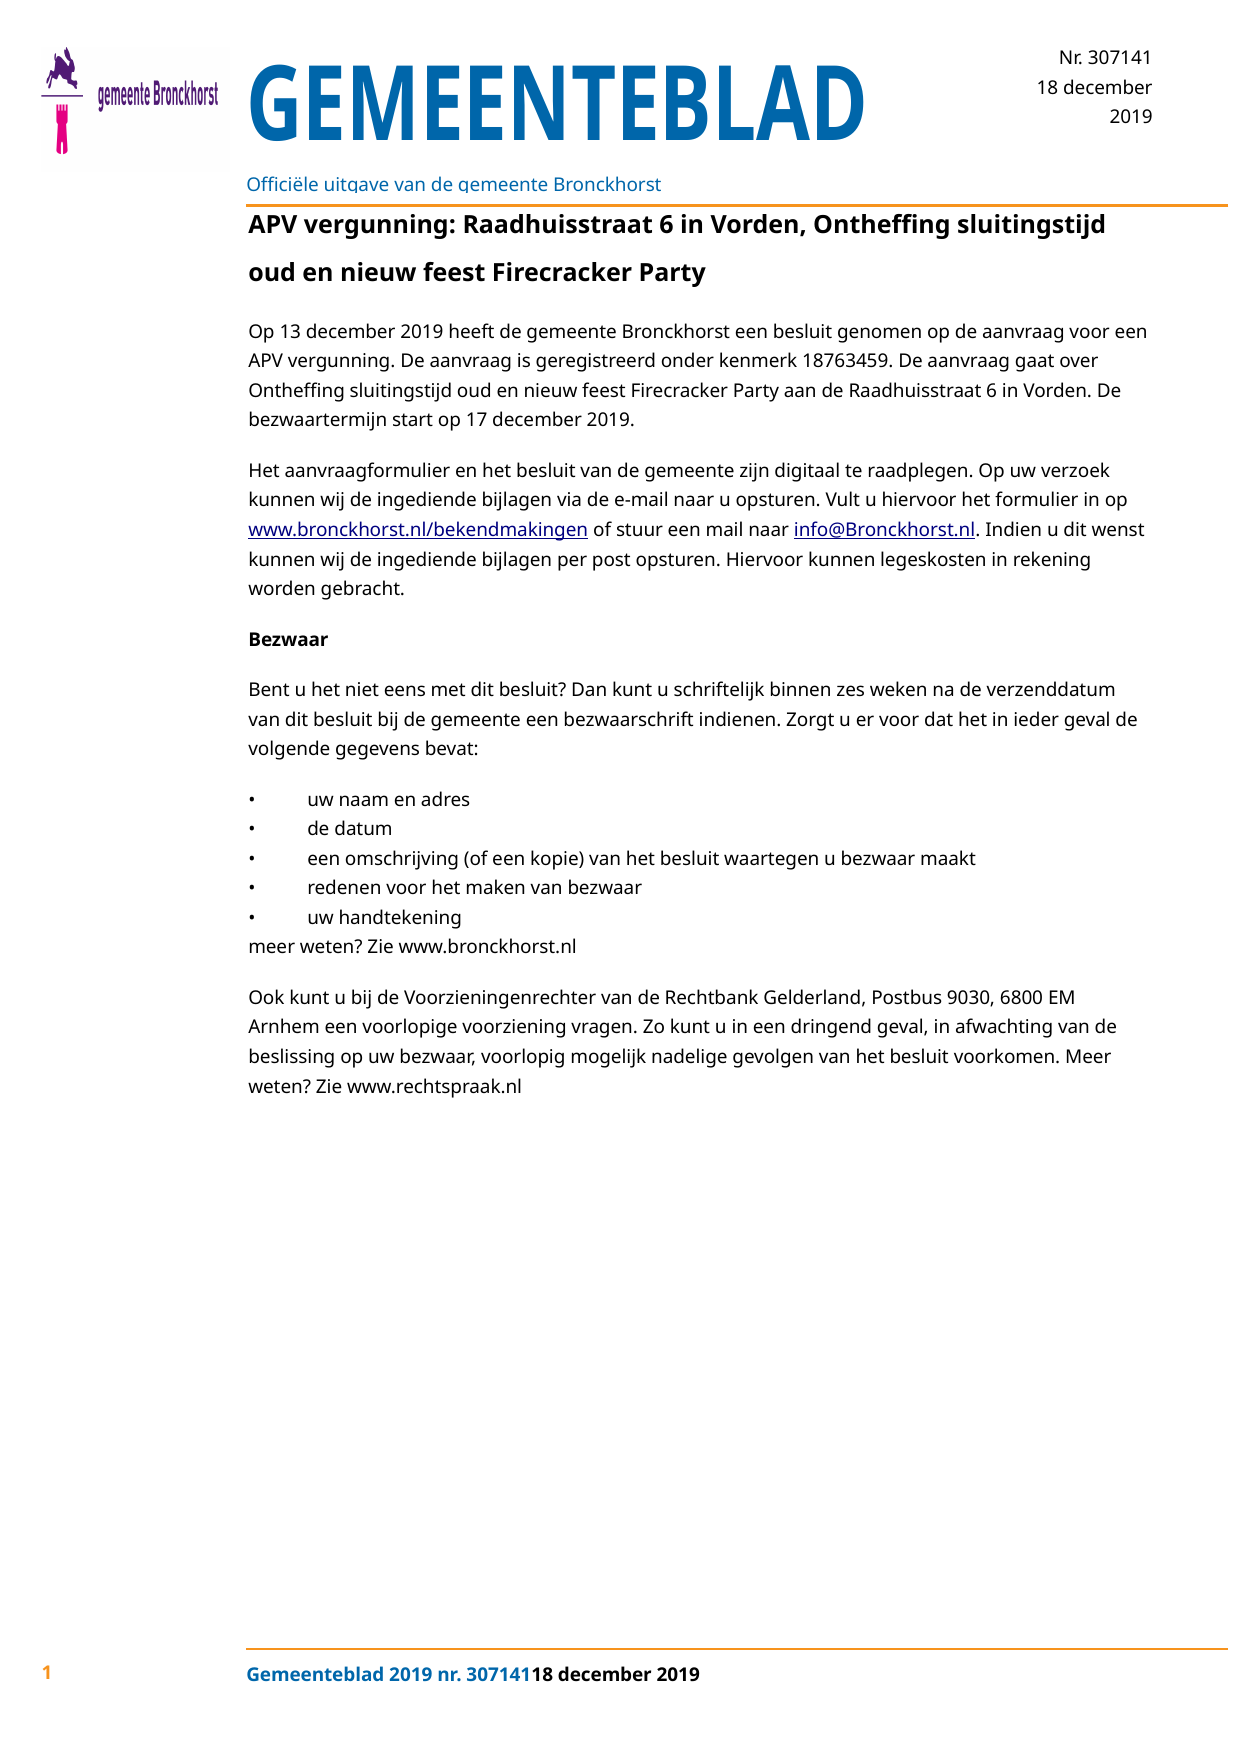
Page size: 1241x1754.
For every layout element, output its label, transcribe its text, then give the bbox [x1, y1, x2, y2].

text Bezwaar [248, 626, 1152, 652]
picture [41, 47, 231, 172]
text Op 13 december 2019 heeft de gemeente Bronckhorst een besluit genomen op de aanvraag voor een APV vergunning. De aanvraag is geregistreerd onder kenmerk 18763459. De aanvraag gaat over Ontheffing sluitingstijd oud en nieuw feest Firecracker Party aan de Raadhuisstraat 6 in Vorden. De bezwaartermijn start op 17 december 2019. [248, 318, 1152, 432]
text Bent u het niet eens met dit besluit? Dan kunt u schriftelijk binnen zes weken na de verzenddatum van dit besluit bij de gemeente een bezwaarschrift indienen. Zorgt u er voor dat het in ieder geval de volgende gegevens bevat: [248, 676, 1152, 761]
list de datum [248, 815, 1152, 841]
text APV vergunning: Raadhuisstraat 6 in Vorden, Ontheffing sluitingstijd oud en nieuw feest Firecracker Party [248, 207, 1152, 288]
list redenen voor het maken van bezwaar [248, 874, 1152, 900]
list een omschrijving (of een kopie) van het besluit waartegen u bezwaar maakt [248, 845, 1152, 871]
list uw handtekening [248, 904, 1152, 930]
text meer weten? Zie www.bronckhorst.nl [248, 934, 1152, 959]
text Het aanvraagformulier en het besluit van de gemeente zijn digitaal te raadplegen. Op uw verzoek kunnen wij de ingediende bijlagen via de e-mail naar u opsturen. Vult u hiervoor het formulier in op www.bronckhorst.nl/bekendmakingen of stuur een mail naar info@Bronckhorst.nl. Indien u dit wenst kunnen wij de ingediende bijlagen per post opsturen. Hiervoor kunnen legeskosten in rekening worden gebracht. [248, 457, 1152, 601]
text Ook kunt u bij de Voorzieningenrechter van de Rechtbank Gelderland, Postbus 9030, 6800 EM Arnhem een voorlopige voorziening vragen. Zo kunt u in een dringend geval, in afwachting van de beslissing op uw bezwaar, voorlopig mogelijk nadelige gevolgen van het besluit voorkomen. Meer weten? Zie www.rechtspraak.nl [248, 984, 1152, 1099]
list uw naam en adres [248, 786, 1152, 812]
